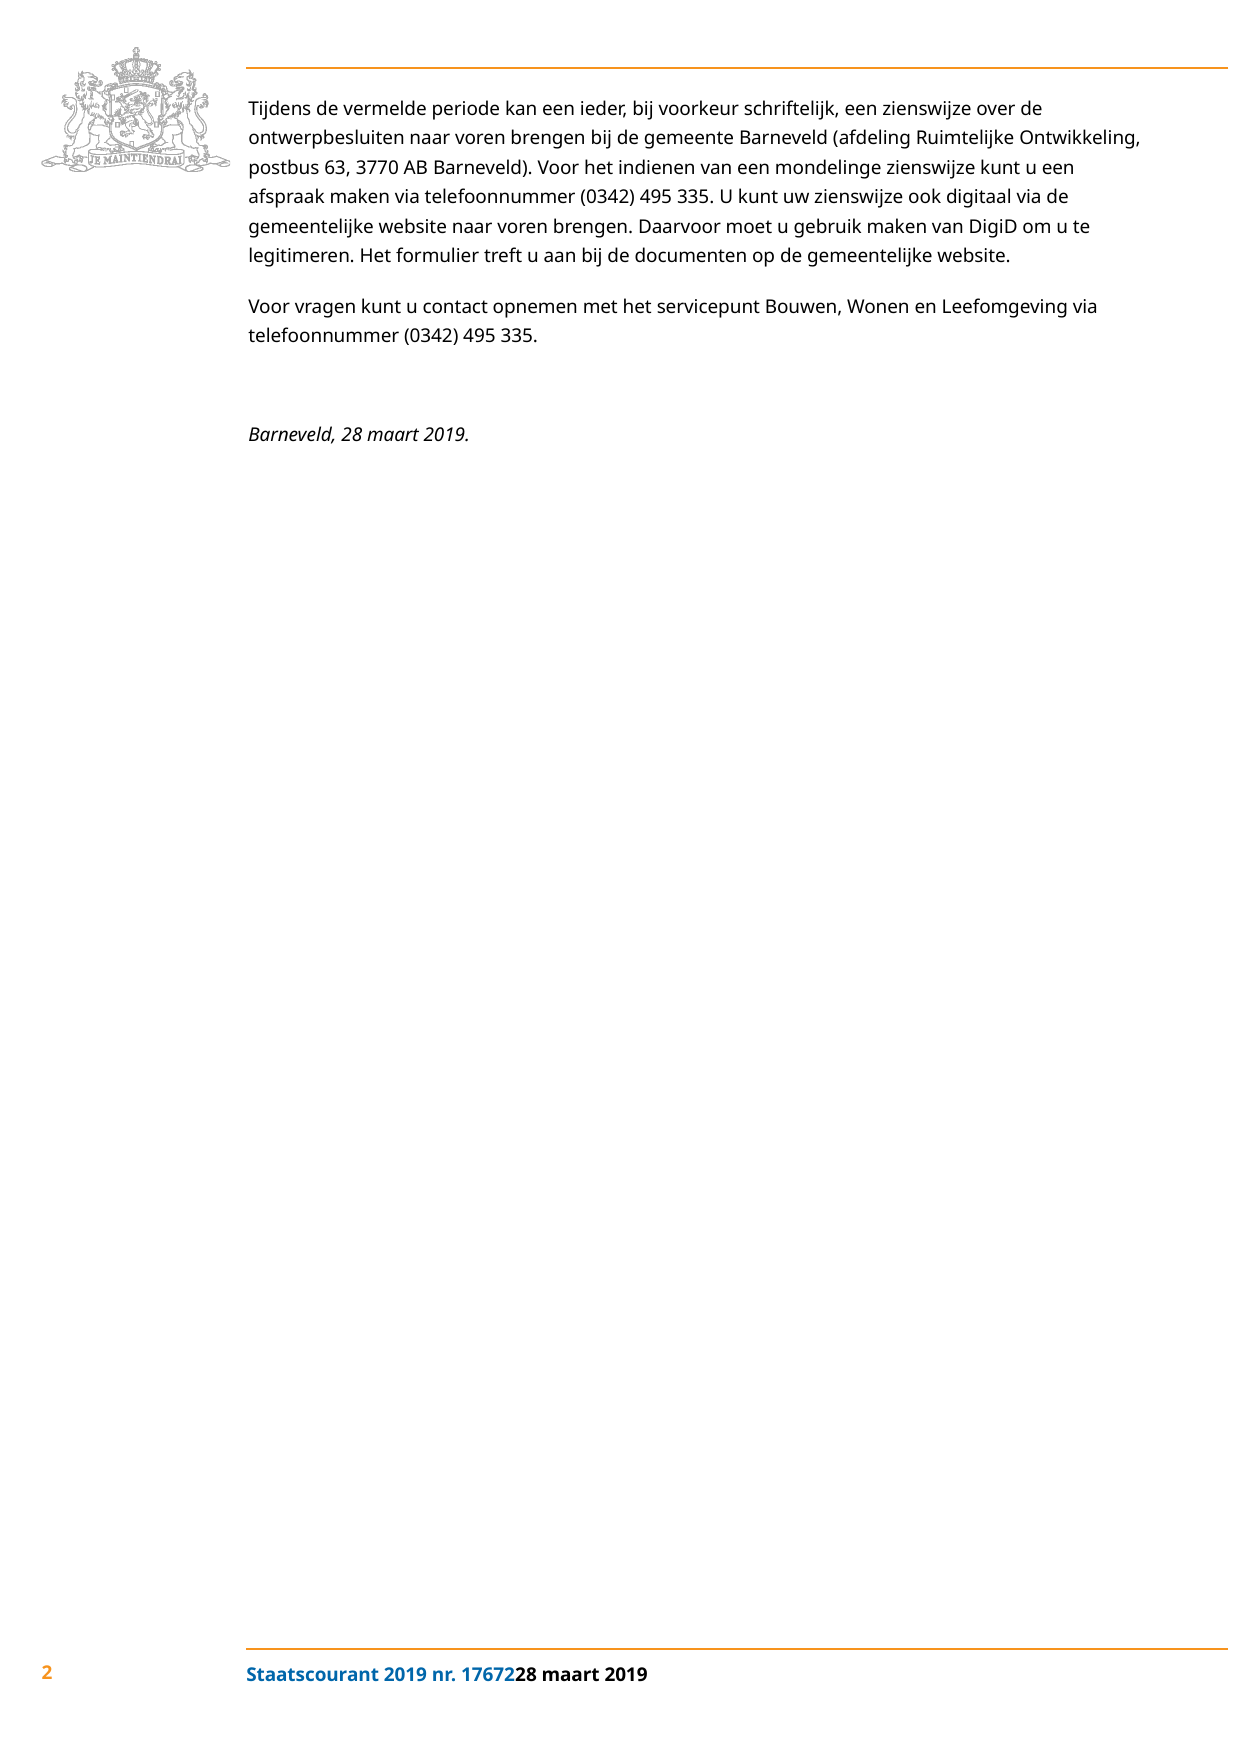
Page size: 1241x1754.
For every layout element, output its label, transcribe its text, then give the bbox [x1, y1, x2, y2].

text Tijdens de vermelde periode kan een ieder, bij voorkeur schriftelijk, een zienswijze over de ontwerpbesluiten naar voren brengen bij de gemeente Barneveld (afdeling Ruimtelijke Ontwikkeling, postbus 63, 3770 AB Barneveld). Voor het indienen van een mondelinge zienswijze kunt u een afspraak maken via telefoonnummer (0342) 495 335. U kunt uw zienswijze ook digitaal via de gemeentelijke website naar voren brengen. Daarvoor moet u gebruik maken van DigiD om u te legitimeren. Het formulier treft u aan bij de documenten op de gemeentelijke website. [248, 95, 1152, 268]
picture [41, 47, 231, 172]
text Voor vragen kunt u contact opnemen met het servicepunt Bouwen, Wonen en Leefomgeving via telefoonnummer (0342) 495 335. [248, 293, 1152, 348]
text Barneveld, 28 maart 2019. [248, 421, 1152, 447]
